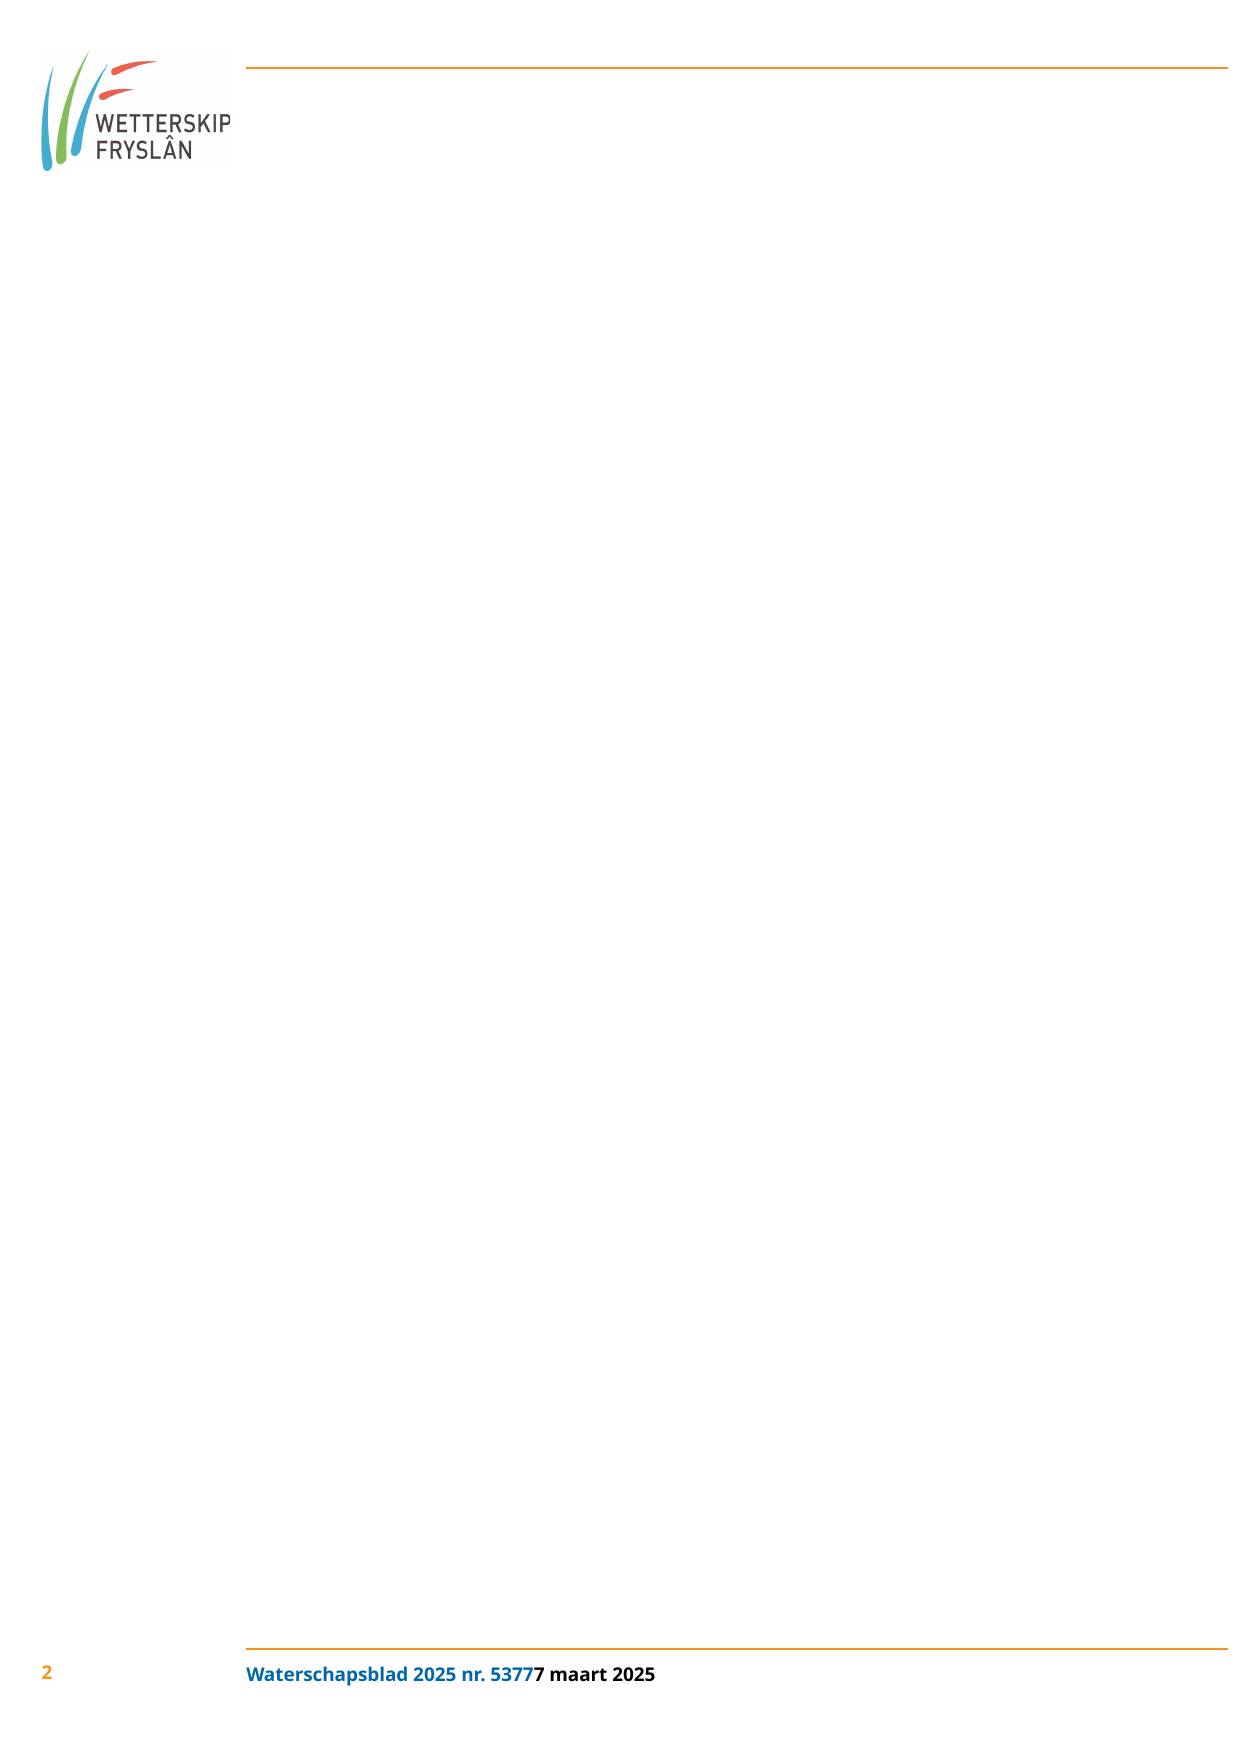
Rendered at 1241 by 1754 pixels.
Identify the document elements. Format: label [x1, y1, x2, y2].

picture [41, 47, 231, 172]
